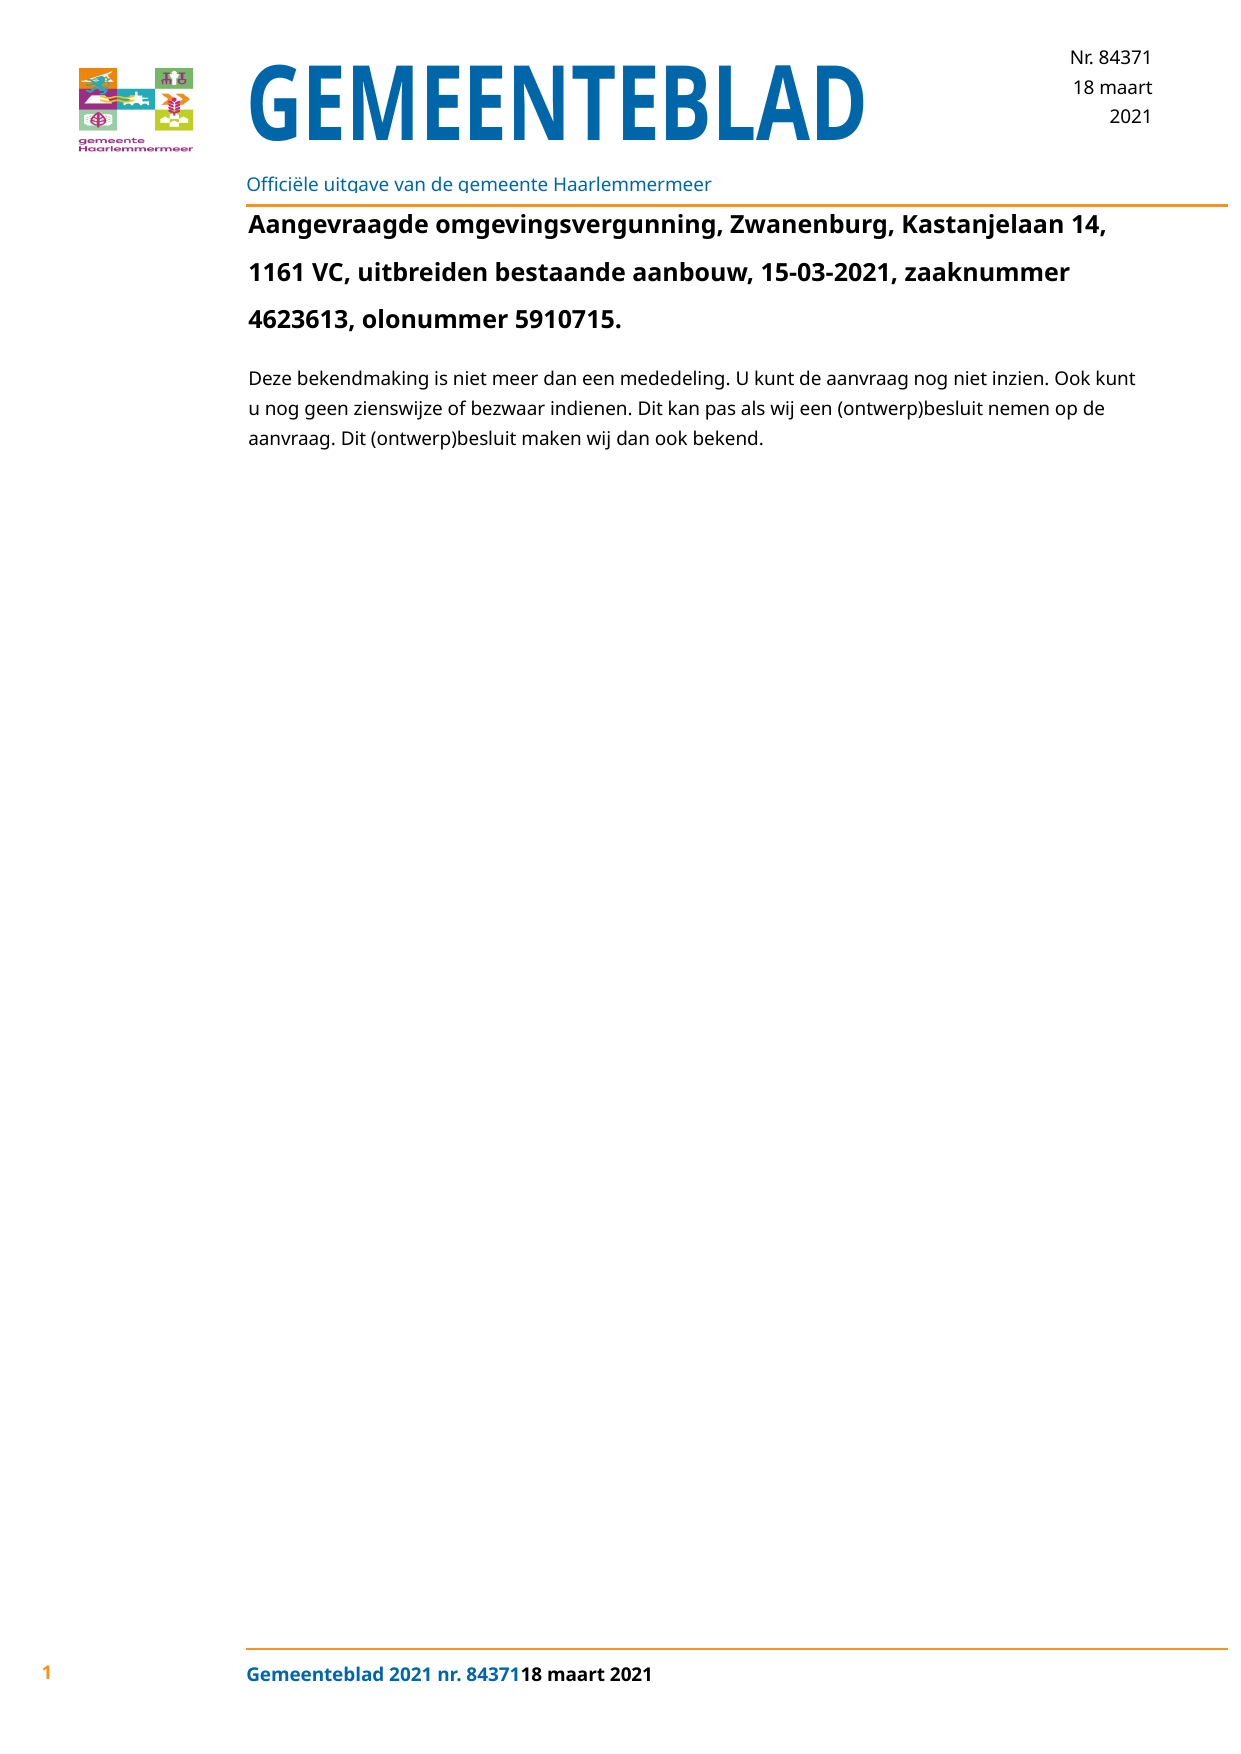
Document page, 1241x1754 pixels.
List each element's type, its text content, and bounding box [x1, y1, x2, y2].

text Aangevraagde omgevingsvergunning, Zwanenburg, Kastanjelaan 14, 1161 VC, uitbreiden bestaande aanbouw, 15-03-2021, zaaknummer 4623613, olonummer 5910715. [248, 207, 1152, 336]
picture [41, 47, 231, 172]
text Deze bekendmaking is niet meer dan een mededeling. U kunt de aanvraag nog niet inzien. Ook kunt u nog geen zienswijze of bezwaar indienen. Dit kan pas als wij een (ontwerp)besluit nemen op de aanvraag. Dit (ontwerp)besluit maken wij dan ook bekend. [248, 366, 1152, 450]
